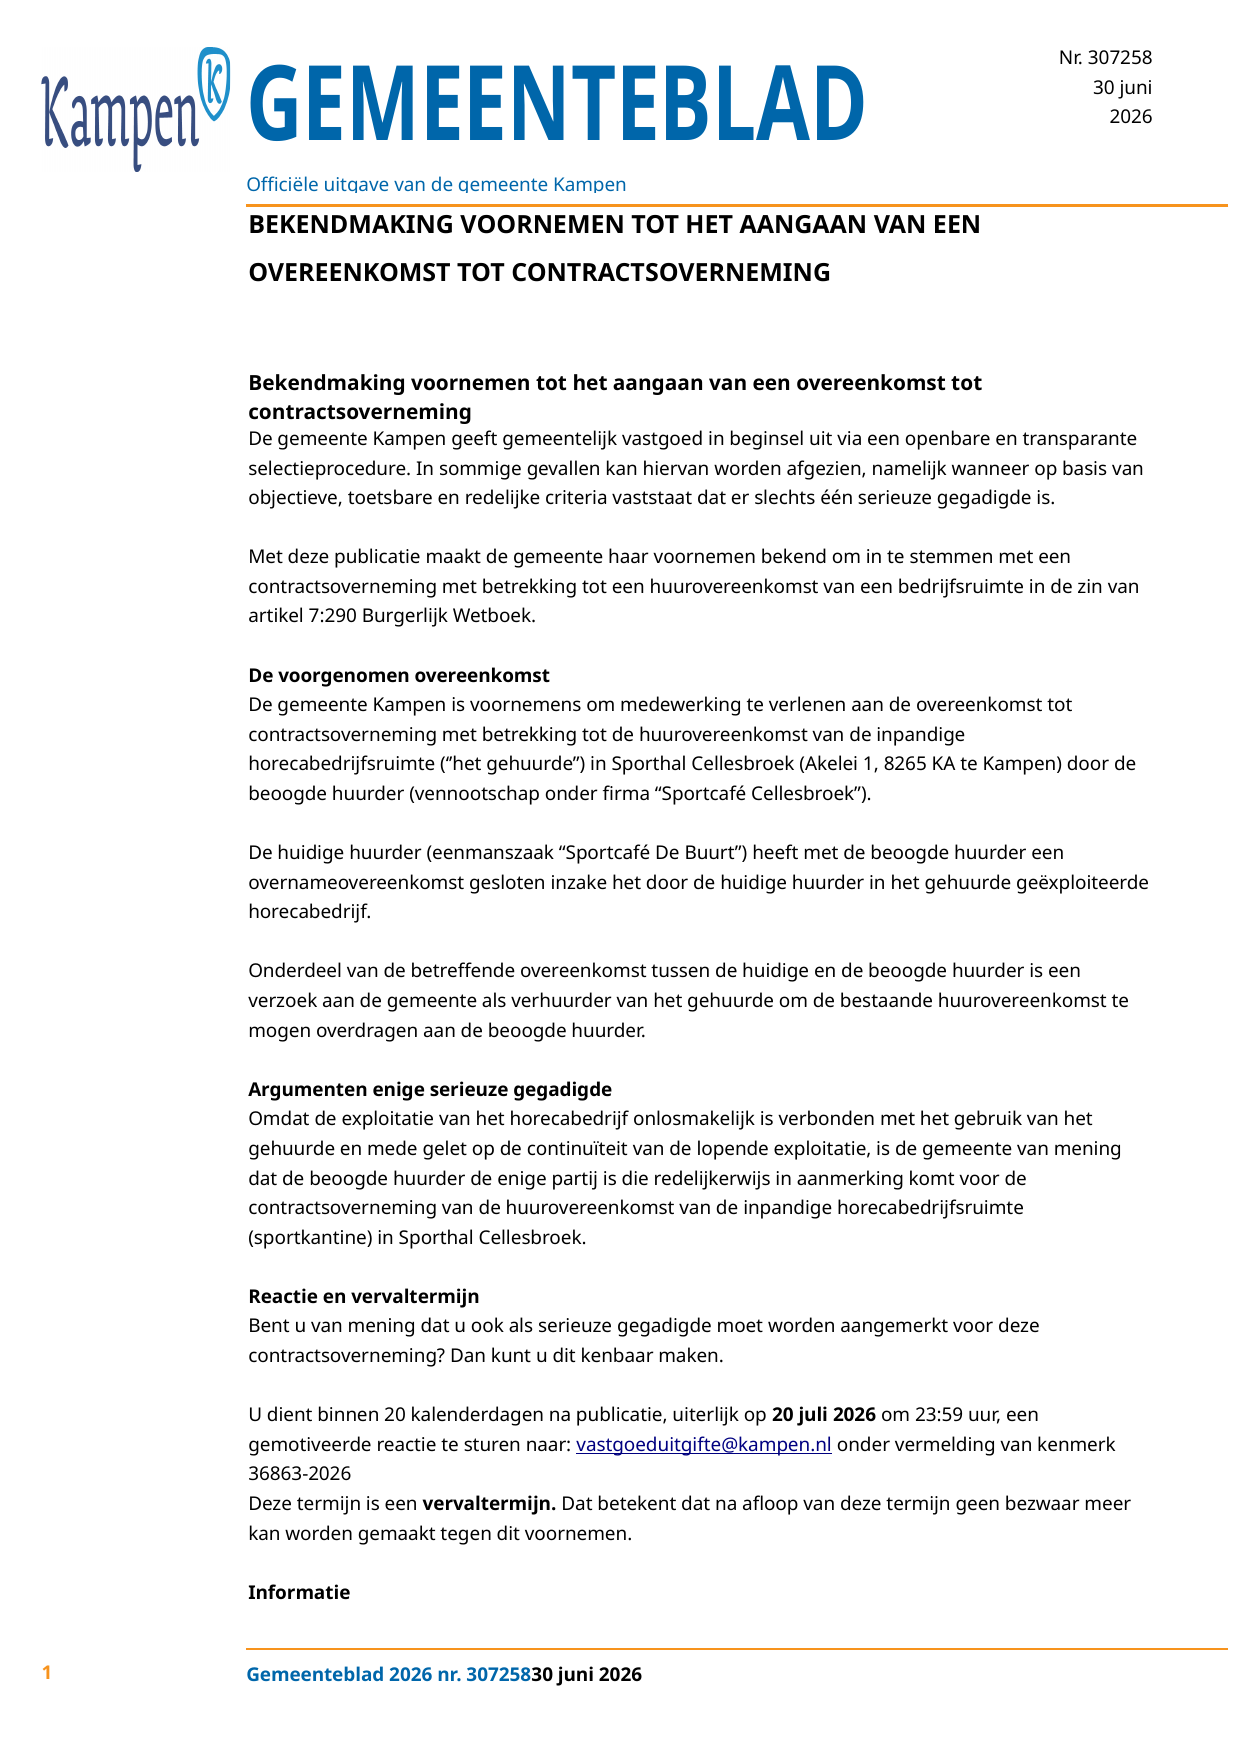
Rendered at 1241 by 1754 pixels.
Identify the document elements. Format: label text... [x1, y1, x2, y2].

text Informatie [248, 1579, 1152, 1605]
text Omdat de exploitatie van het horecabedrijf onlosmakelijk is verbonden met het gebruik van het gehuurde en mede gelet op de continuïteit van de lopende exploitatie, is de gemeente van mening dat de beoogde huurder de enige partij is die redelijkerwijs in aanmerking komt voor de contractsoverneming van de huurovereenkomst van de inpandige horecabedrijfsruimte (sportkantine) in Sporthal Cellesbroek. [248, 1106, 1152, 1250]
text De huidige huurder (eenmanszaak “Sportcafé De Buurt”) heeft met de beoogde huurder een overnameovereenkomst gesloten inzake het door de huidige huurder in het gehuurde geëxploiteerde horecabedrijf. [248, 839, 1152, 924]
text Met deze publicatie maakt de gemeente haar voornemen bekend om in te stemmen met een contractsoverneming met betrekking tot een huurovereenkomst van een bedrijfsruimte in de zin van artikel 7:290 Burgerlijk Wetboek. [248, 543, 1152, 628]
text Bekendmaking voornemen tot het aangaan van een overeenkomst tot contractsoverneming [248, 368, 1152, 425]
text Reactie en vervaltermijn [248, 1283, 1152, 1309]
text De gemeente Kampen is voornemens om medewerking te verlenen aan de overeenkomst tot contractsoverneming met betrekking tot de huurovereenkomst van de inpandige horecabedrijfsruimte (‘’het gehuurde”) in Sporthal Cellesbroek (Akelei 1, 8265 KA te Kampen) door de beoogde huurder (vennootschap onder firma “Sportcafé Cellesbroek”). [248, 691, 1152, 806]
text BEKENDMAKING VOORNEMEN TOT HET AANGAAN VAN EEN OVEREENKOMST TOT CONTRACTSOVERNEMING [248, 207, 1152, 288]
text De gemeente Kampen geeft gemeentelijk vastgoed in beginsel uit via een openbare en transparante selectieprocedure. In sommige gevallen kan hiervan worden afgezien, namelijk wanneer op basis van objectieve, toetsbare en redelijke criteria vaststaat dat er slechts één serieuze gegadigde is. [248, 425, 1152, 510]
text U dient binnen 20 kalenderdagen na publicatie, uiterlijk op 20 juli 2026 om 23:59 uur, een gemotiveerde reactie te sturen naar: vastgoeduitgifte@kampen.nl onder vermelding van kenmerk 36863-2026 [248, 1401, 1152, 1486]
text Bent u van mening dat u ook als serieuze gegadigde moet worden aangemerkt voor deze contractsoverneming? Dan kunt u dit kenbaar maken. [248, 1313, 1152, 1368]
text Onderdeel van de betreffende overeenkomst tussen de huidige en de beoogde huurder is een verzoek aan de gemeente als verhuurder van het gehuurde om de bestaande huurovereenkomst te mogen overdragen aan de beoogde huurder. [248, 958, 1152, 1043]
text Deze termijn is een vervaltermijn. Dat betekent dat na afloop van deze termijn geen bezwaar meer kan worden gemaakt tegen dit voornemen. [248, 1490, 1152, 1546]
picture [41, 47, 231, 172]
text Argumenten enige serieuze gegadigde [248, 1076, 1152, 1102]
text De voorgenomen overeenkomst [248, 662, 1152, 688]
